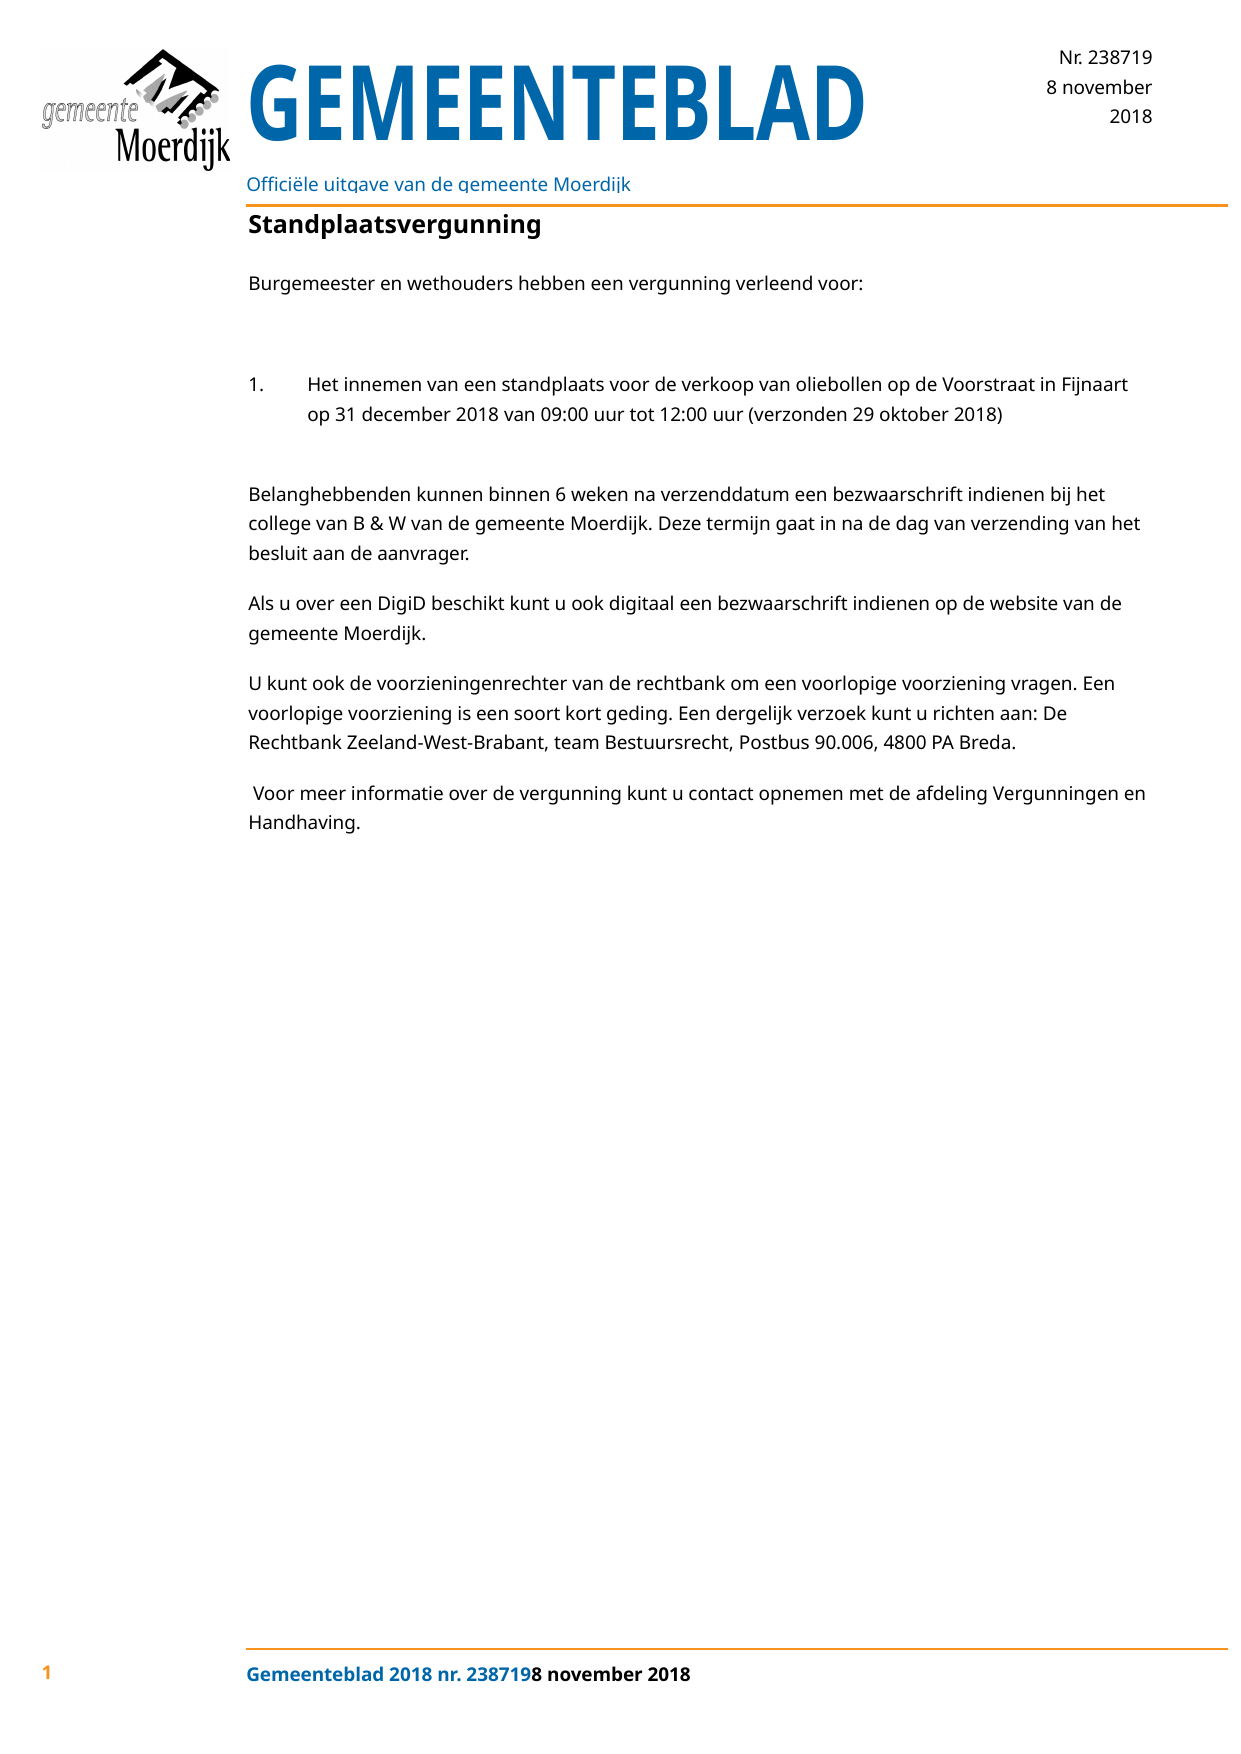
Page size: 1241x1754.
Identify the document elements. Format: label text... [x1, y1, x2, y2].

text Als u over een DigiD beschikt kunt u ook digitaal een bezwaarschrift indienen op de website van de gemeente Moerdijk. [248, 590, 1152, 646]
text U kunt ook de voorzieningenrechter van de rechtbank om een voorlopige voorziening vragen. Een voorlopige voorziening is een soort kort geding. Een dergelijk verzoek kunt u richten aan: De Rechtbank Zeeland-West-Brabant, team Bestuursrecht, Postbus 90.006, 4800 PA Breda. [248, 670, 1152, 755]
text Burgemeester en wethouders hebben een ­vergunning verleend voor: [248, 270, 1152, 296]
text Standplaatsvergunning [248, 207, 1152, 241]
list Het innemen van een standplaats voor de verkoop van oliebollen op de Voorstraat in Fijnaart op 31 december 2018 van 09:00 uur tot 12:00 uur (verzonden 29 oktober 2018) [248, 371, 1152, 426]
picture [41, 47, 231, 172]
text Voor meer informatie over de vergunning kunt u contact opnemen met de afdeling Vergunningen en Handhaving. [248, 780, 1152, 835]
text Belanghebbenden kunnen binnen 6 weken na verzenddatum een bezwaarschrift indienen bij het college van B & W van de gemeente Moerdijk. Deze termijn gaat in na de dag van verzending van het besluit aan de aanvrager. [248, 481, 1152, 566]
